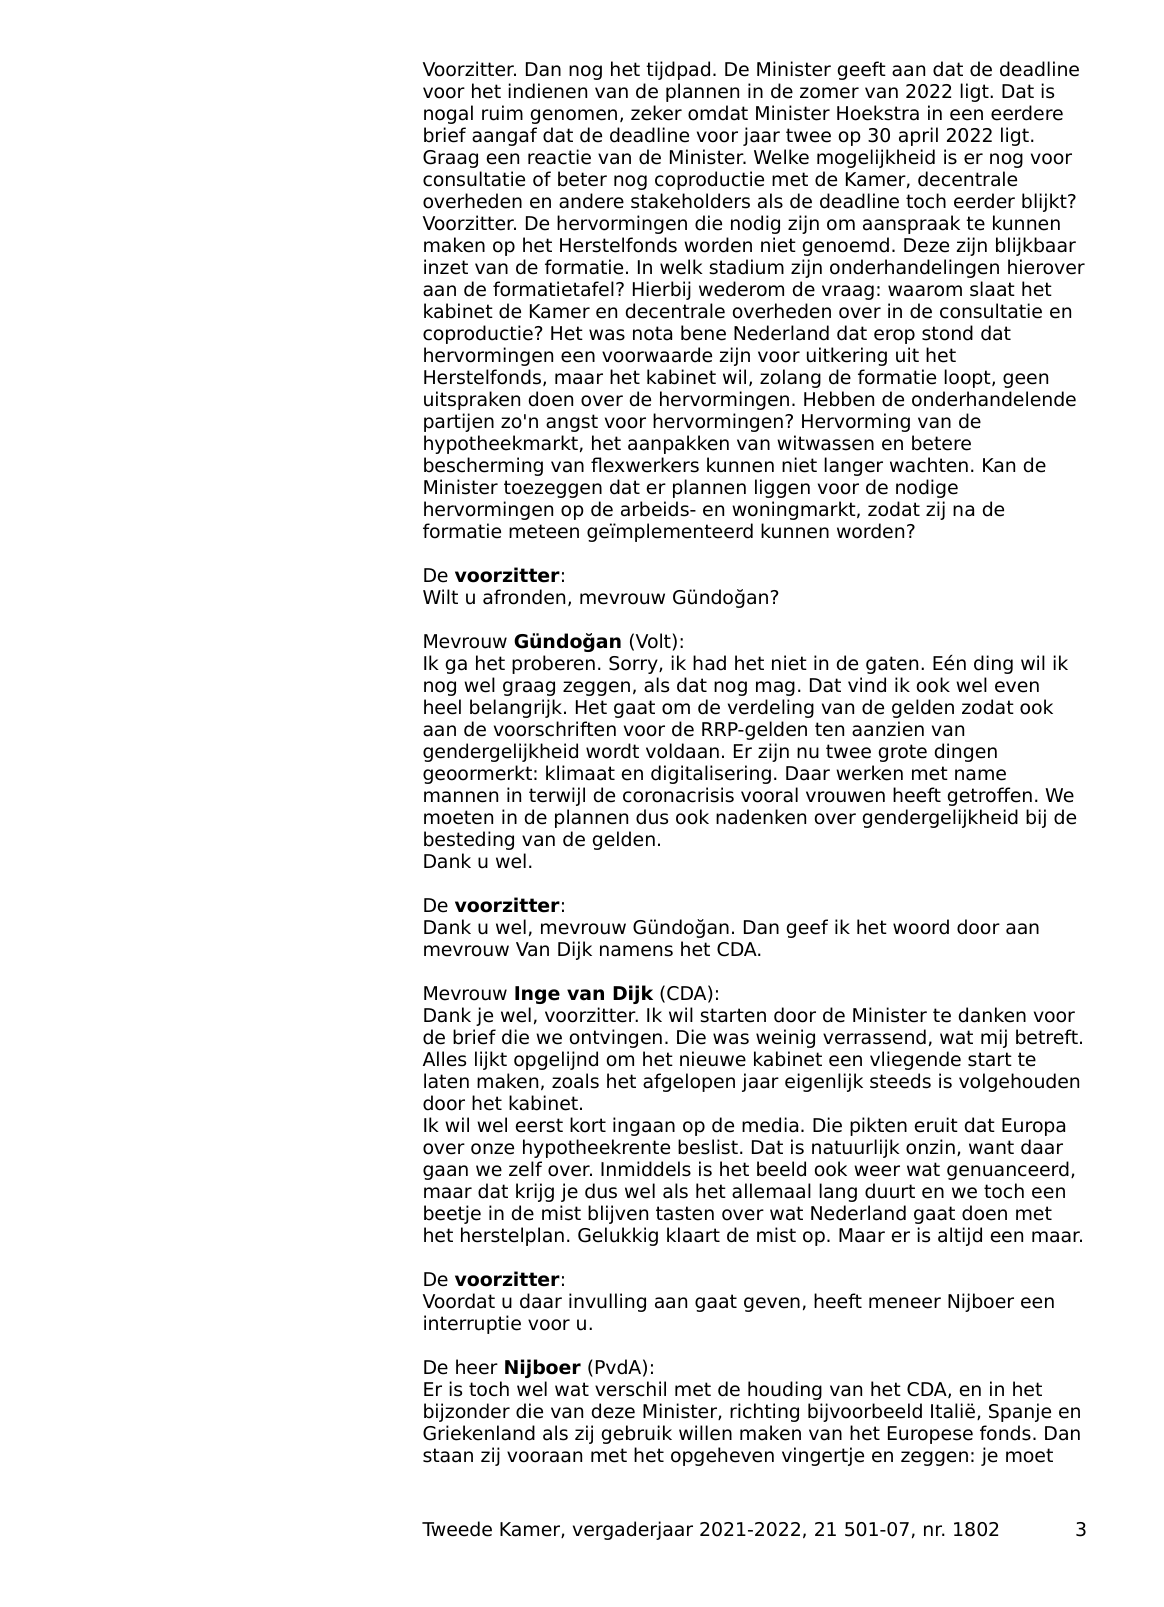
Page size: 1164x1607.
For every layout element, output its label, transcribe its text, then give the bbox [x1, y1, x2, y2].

text Ik wil wel eerst kort ingaan op de media. Die pikten eruit dat Europa over onze hypotheekrente beslist. Dat is natuurlijk onzin, want daar gaan we zelf over. Inmiddels is het beeld ook weer wat genuanceerd, maar dat krijg je dus wel als het allemaal lang duurt en we toch een beetje in de mist blijven tasten over wat Nederland gaat doen met het herstelplan. Gelukkig klaart de mist op. Maar er is altijd een maar. [422, 1115, 1087, 1247]
text Er is toch wel wat verschil met de houding van het CDA, en in het bijzonder die van deze Minister, richting bijvoorbeeld Italië, Spanje en Griekenland als zij gebruik willen maken van het Europese fonds. Dan staan zij vooraan met het opgeheven vingertje en zeggen: je moet [422, 1379, 1087, 1467]
text Mevrouw Inge van Dijk (CDA): [422, 983, 1087, 1005]
text De voorzitter: [422, 565, 1087, 587]
text De voorzitter: [422, 1269, 1087, 1291]
text Dank je wel, voorzitter. Ik wil starten door de Minister te danken voor de brief die we ontvingen. Die was weinig verrassend, wat mij betreft. Alles lijkt opgelijnd om het nieuwe kabinet een vliegende start te laten maken, zoals het afgelopen jaar eigenlijk steeds is volgehouden door het kabinet. [422, 1005, 1087, 1115]
text Wilt u afronden, mevrouw Gündoğan? [422, 587, 1087, 609]
text Voorzitter. Dan nog het tijdpad. De Minister geeft aan dat de deadline voor het indienen van de plannen in de zomer van 2022 ligt. Dat is nogal ruim genomen, zeker omdat Minister Hoekstra in een eerdere brief aangaf dat de deadline voor jaar twee op 30 april 2022 ligt. Graag een reactie van de Minister. Welke mogelijkheid is er nog voor consultatie of beter nog coproductie met de Kamer, decentrale overheden en andere stakeholders als de deadline toch eerder blijkt? [422, 59, 1087, 213]
text De voorzitter: [422, 895, 1087, 917]
text Voordat u daar invulling aan gaat geven, heeft meneer Nijboer een interruptie voor u. [422, 1291, 1087, 1335]
text De heer Nijboer (PvdA): [422, 1357, 1087, 1379]
text Voorzitter. De hervormingen die nodig zijn om aanspraak te kunnen maken op het Herstelfonds worden niet genoemd. Deze zijn blijkbaar inzet van de formatie. In welk stadium zijn onderhandelingen hierover aan de formatietafel? Hierbij wederom de vraag: waarom slaat het kabinet de Kamer en decentrale overheden over in de consultatie en coproductie? Het was nota bene Nederland dat erop stond dat hervormingen een voorwaarde zijn voor uitkering uit het Herstelfonds, maar het kabinet wil, zolang de formatie loopt, geen uitspraken doen over de hervormingen. Hebben de onderhandelende partijen zo'n angst voor hervormingen? Hervorming van de hypotheekmarkt, het aanpakken van witwassen en betere bescherming van flexwerkers kunnen niet langer wachten. Kan de Minister toezeggen dat er plannen liggen voor de nodige hervormingen op de arbeids- en woningmarkt, zodat zij na de formatie meteen geïmplementeerd kunnen worden? [422, 213, 1087, 543]
text Dank u wel. [422, 851, 1087, 873]
text Dank u wel, mevrouw Gündoğan. Dan geef ik het woord door aan mevrouw Van Dijk namens het CDA. [422, 917, 1087, 961]
text Mevrouw Gündoğan (Volt): [422, 631, 1087, 653]
text Ik ga het proberen. Sorry, ik had het niet in de gaten. Eén ding wil ik nog wel graag zeggen, als dat nog mag. Dat vind ik ook wel even heel belangrijk. Het gaat om de verdeling van de gelden zodat ook aan de voorschriften voor de RRP-gelden ten aanzien van gendergelijkheid wordt voldaan. Er zijn nu twee grote dingen geoormerkt: klimaat en digitalisering. Daar werken met name mannen in terwijl de coronacrisis vooral vrouwen heeft getroffen. We moeten in de plannen dus ook nadenken over gendergelijkheid bij de besteding van de gelden. [422, 653, 1087, 851]
